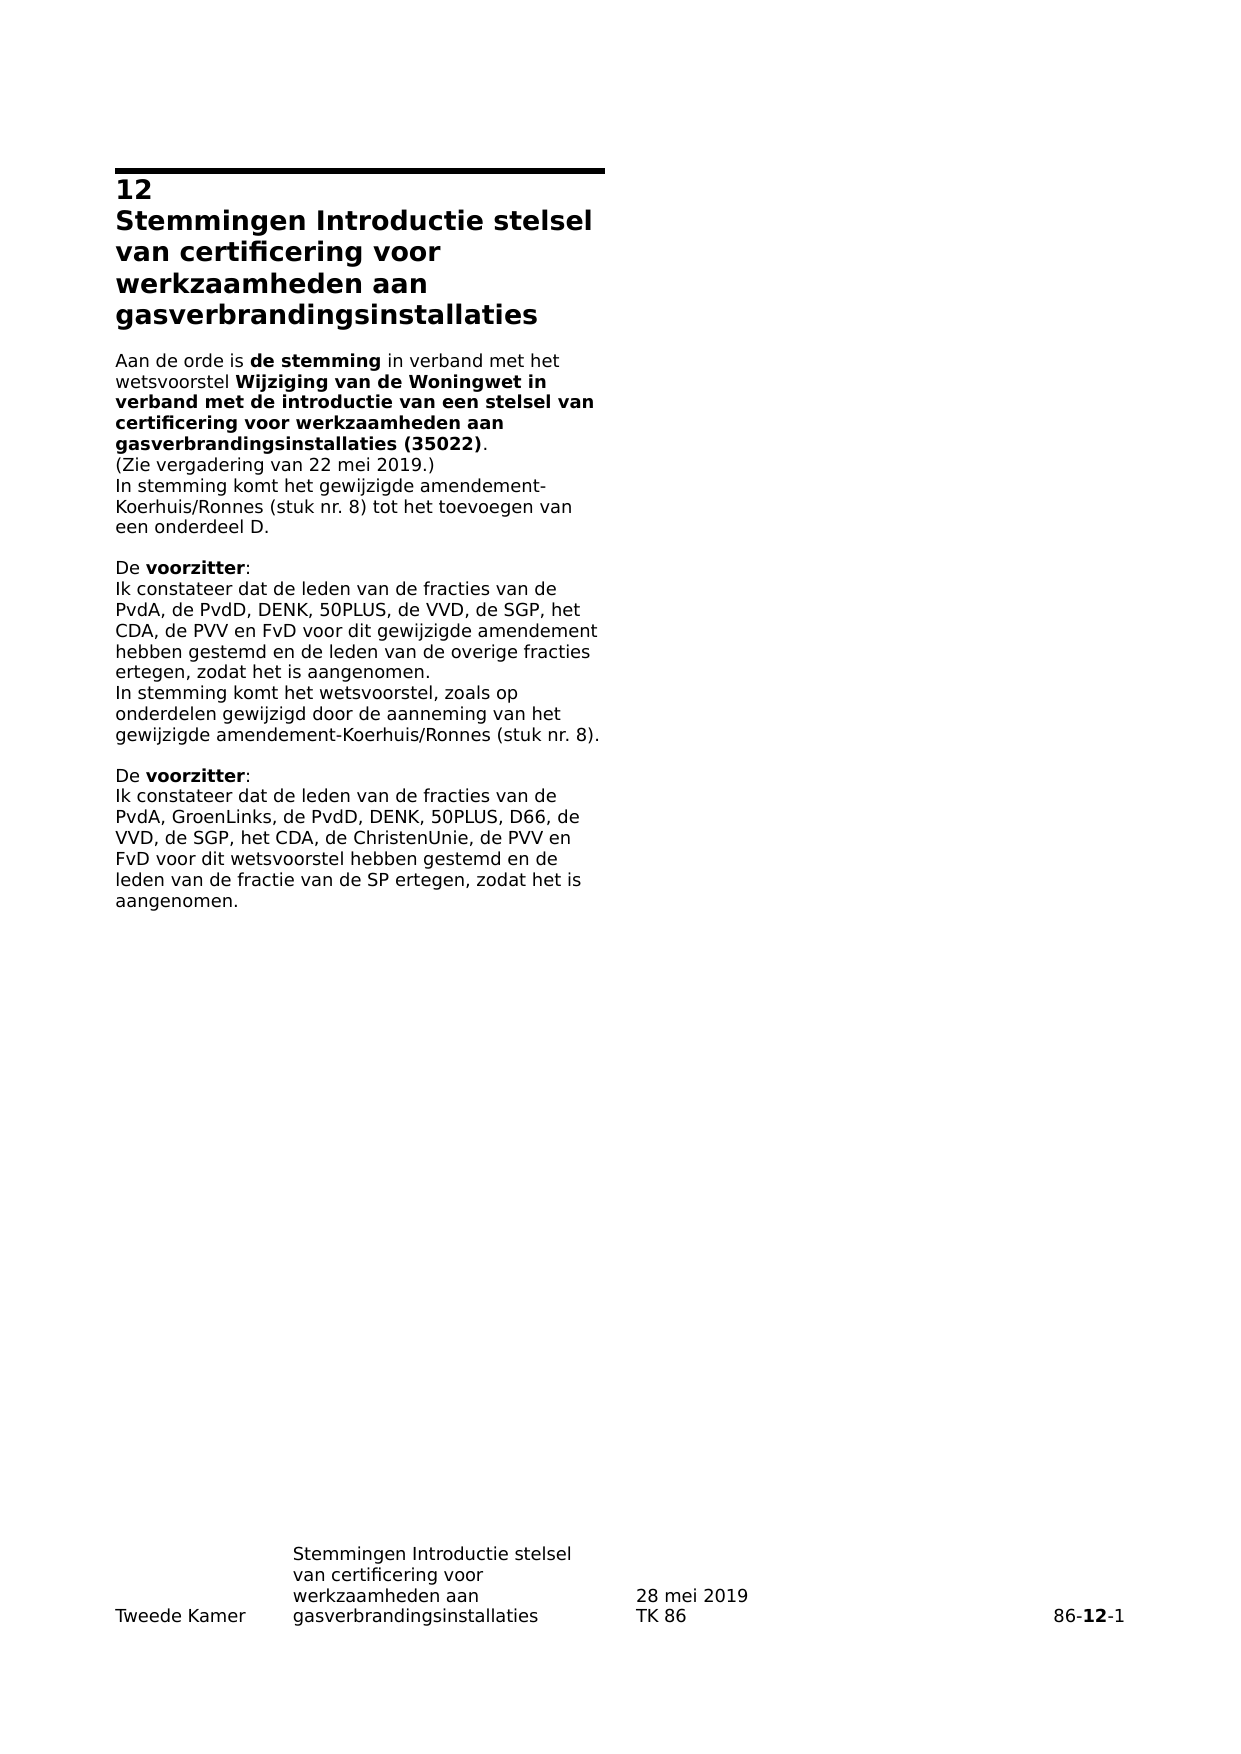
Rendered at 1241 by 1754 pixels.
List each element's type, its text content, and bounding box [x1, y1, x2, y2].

text In stemming komt het wetsvoorstel, zoals op onderdelen gewijzigd door de aanneming van het gewijzigde amendement-Koerhuis/Ronnes (stuk nr. 8). [115, 683, 605, 746]
text In stemming komt het gewijzigde amendement-Koerhuis/Ronnes (stuk nr. 8) tot het toevoegen van een onderdeel D. [115, 476, 605, 538]
text Aan de orde is de stemming in verband met het wetsvoorstel Wijziging van de Woningwet in verband met de introductie van een stelsel van certificering voor werkzaamheden aan gasverbrandingsinstallaties (35022). [115, 351, 605, 455]
text (Zie vergadering van 22 mei 2019.) [115, 455, 605, 476]
text Ik constateer dat de leden van de fracties van de PvdA, GroenLinks, de PvdD, DENK, 50PLUS, D66, de VVD, de SGP, het CDA, de ChristenUnie, de PVV en FvD voor dit wetsvoorstel hebben gestemd en de leden van de fractie van de SP ertegen, zodat het is aangenomen. [115, 786, 605, 911]
text De voorzitter: [115, 766, 605, 786]
title 12 Stemmingen Introductie stelsel van certificering voor werkzaamheden aan gasverbrandingsinstallaties [115, 174, 605, 331]
text De voorzitter: [115, 558, 605, 579]
text Ik constateer dat de leden van de fracties van de PvdA, de PvdD, DENK, 50PLUS, de VVD, de SGP, het CDA, de PVV en FvD voor dit gewijzigde amendement hebben gestemd en de leden van de overige fracties ertegen, zodat het is aangenomen. [115, 579, 605, 683]
